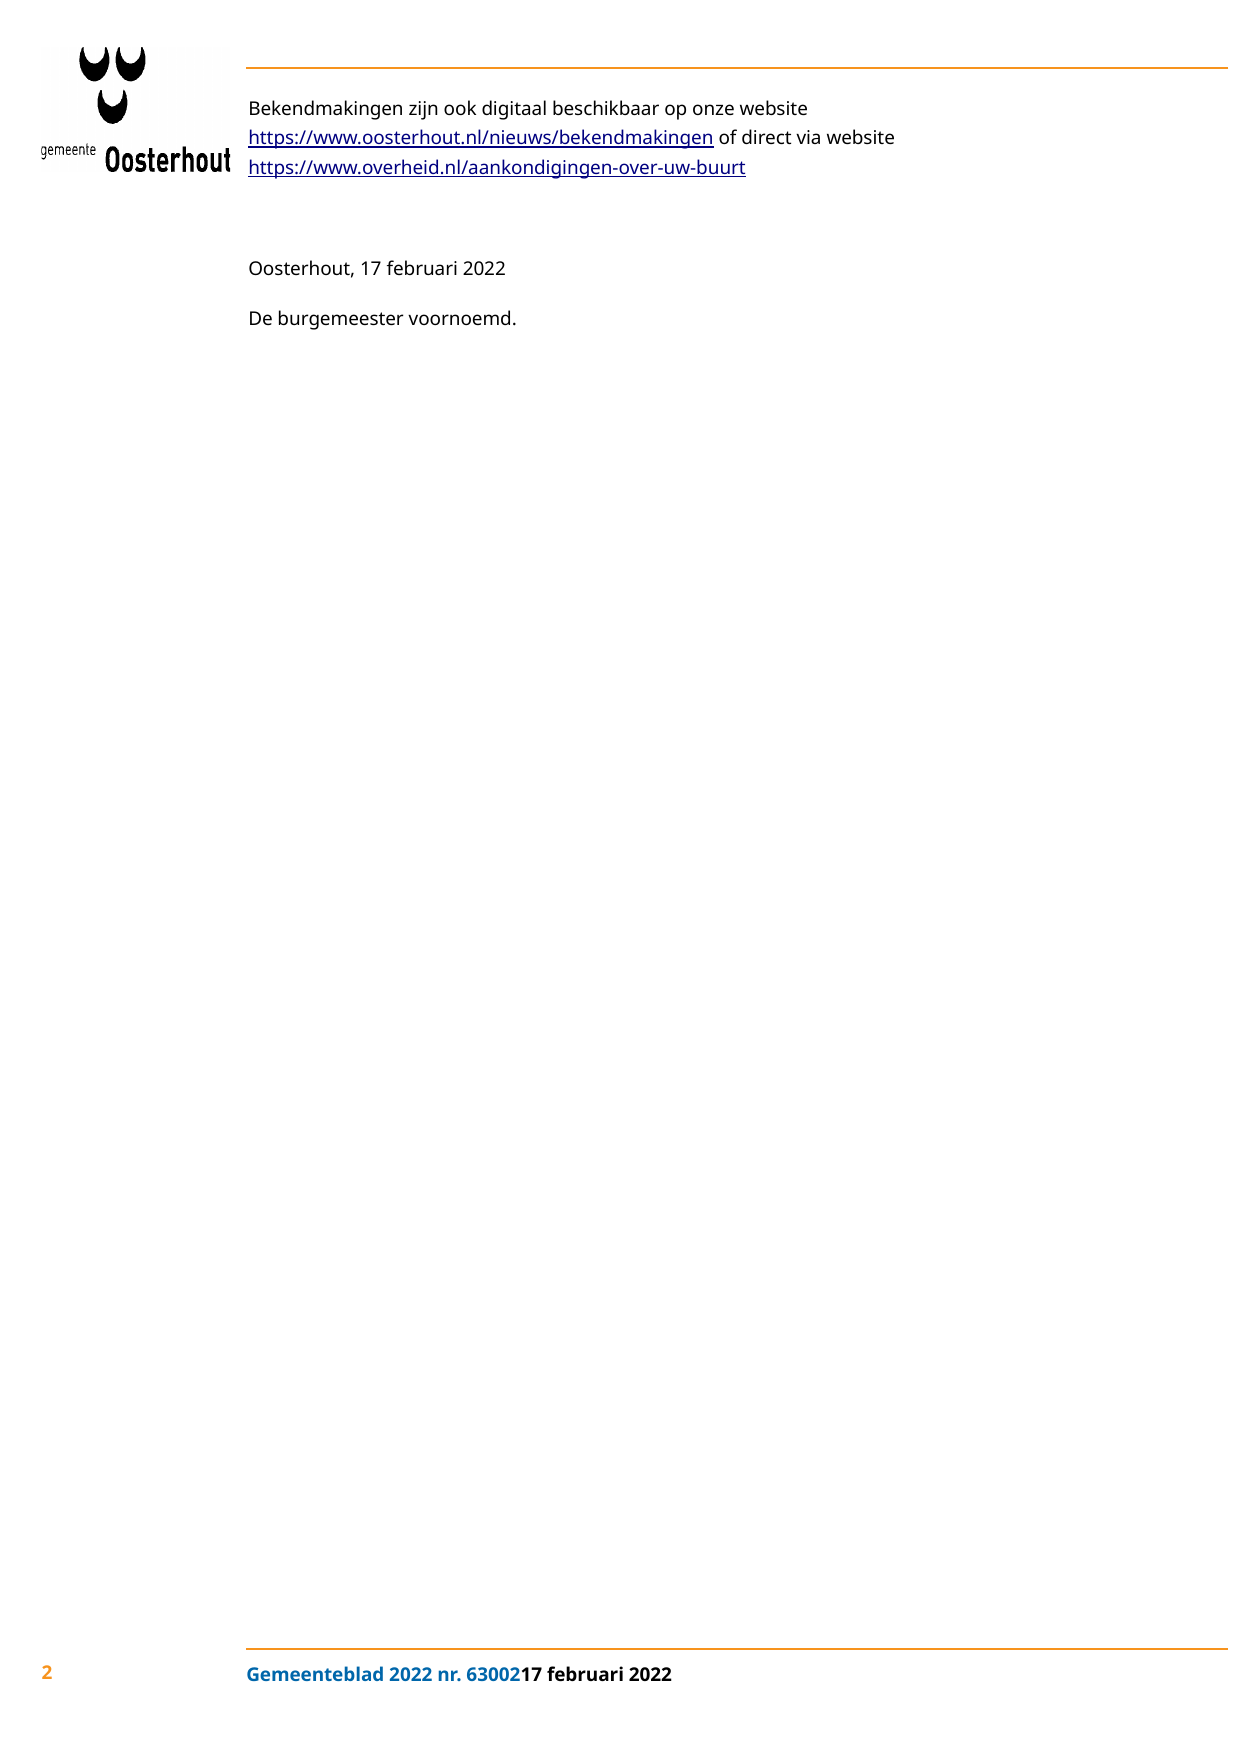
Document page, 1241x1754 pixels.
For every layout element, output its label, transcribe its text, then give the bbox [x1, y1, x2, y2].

picture [41, 47, 231, 172]
text De burgemeester voornoemd. [248, 305, 1152, 331]
text Bekendmakingen zijn ook digitaal beschikbaar op onze website https://www.oosterhout.nl/nieuws/bekendmakingen of direct via website https://www.overheid.nl/aankondigingen-over-uw-buurt [248, 95, 1152, 180]
text Oosterhout, 17 februari 2022 [248, 255, 1152, 281]
